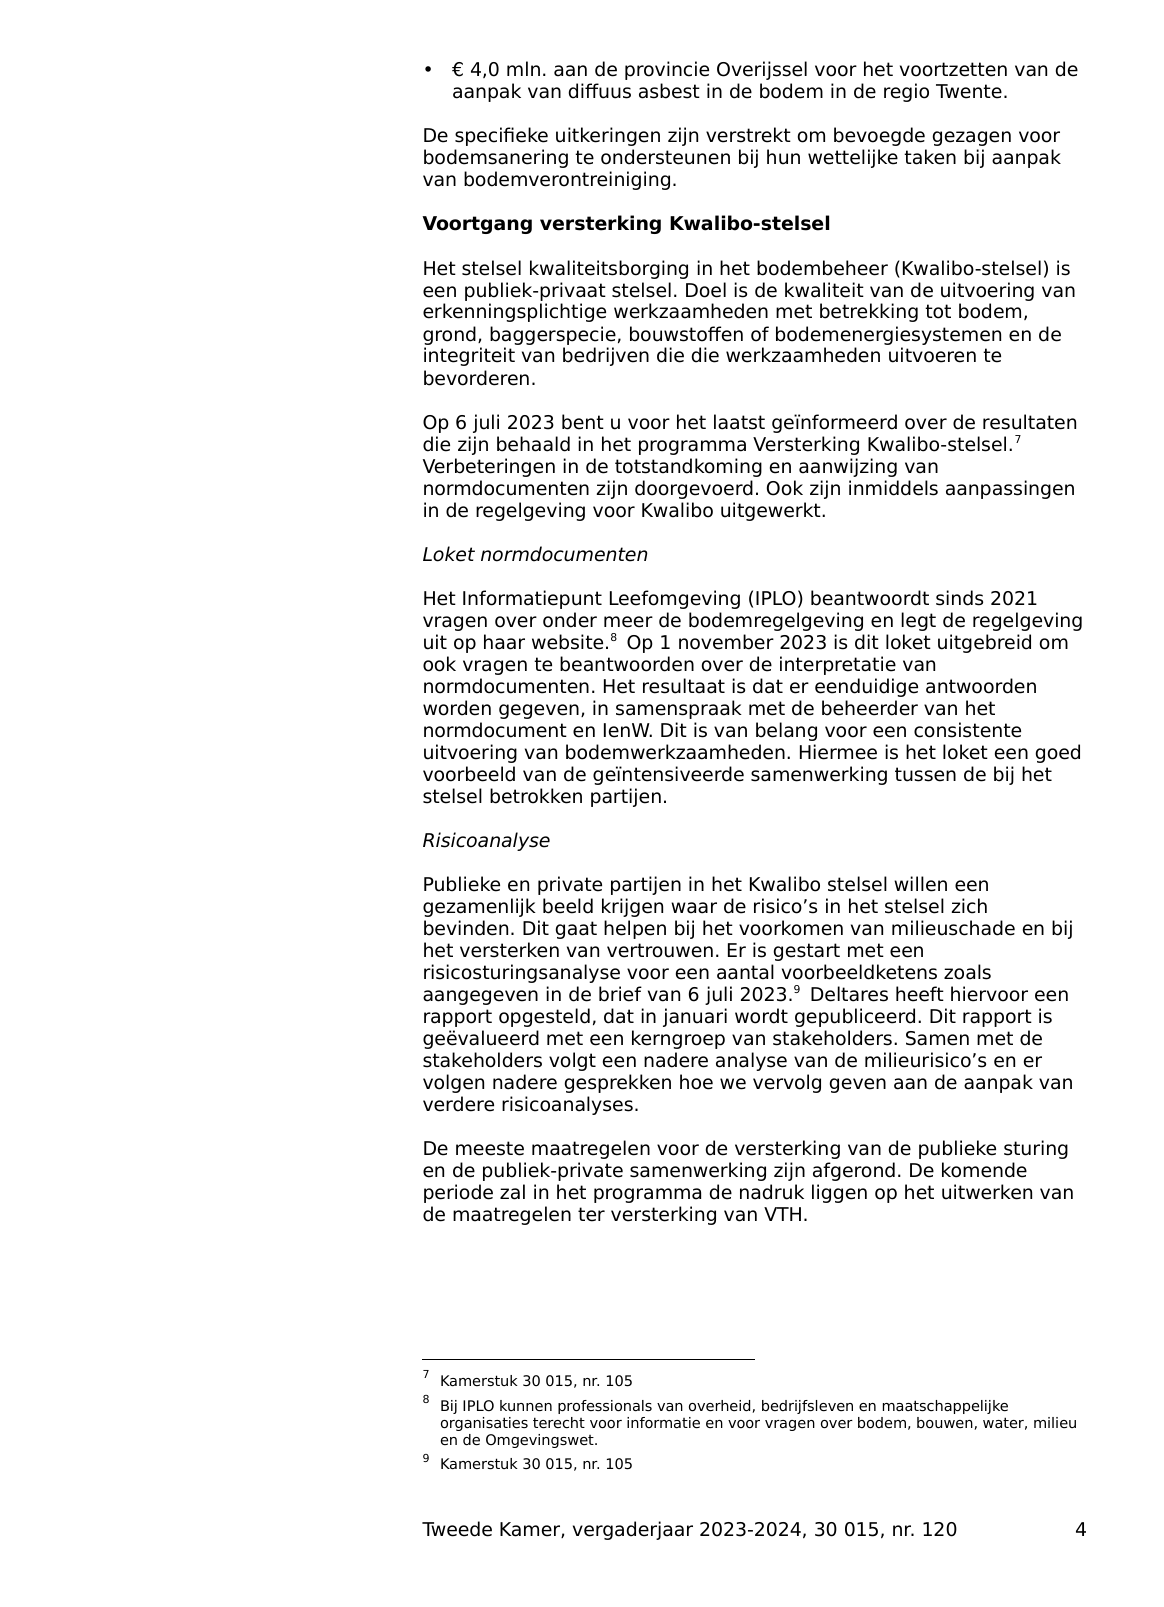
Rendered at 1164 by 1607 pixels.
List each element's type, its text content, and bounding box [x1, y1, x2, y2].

text Kamerstuk 30 015, nr. 105 [422, 1368, 1087, 1391]
text De meeste maatregelen voor de versterking van de publieke sturing en de publiek-private samenwerking zijn afgerond. De komende periode zal in het programma de nadruk liggen op het uitwerken van de maatregelen ter versterking van VTH. [422, 1138, 1087, 1226]
text De specifieke uitkeringen zijn verstrekt om bevoegde gezagen voor bodemsanering te ondersteunen bij hun wettelijke taken bij aanpak van bodemverontreiniging. [422, 125, 1087, 191]
subtitle Risicoanalyse [422, 830, 1087, 852]
subtitle Loket normdocumenten [422, 544, 1087, 566]
text Op 6 juli 2023 bent u voor het laatst geïnformeerd over de resultaten die zijn behaald in het programma Versterking Kwalibo-stelsel. Verbeteringen in de totstandkoming en aanwijzing van normdocumenten zijn doorgevoerd. Ook zijn inmiddels aanpassingen in de regelgeving voor Kwalibo uitgewerkt. [422, 412, 1087, 521]
text Bij IPLO kunnen professionals van overheid, bedrijfsleven en maatschappelijke organisaties terecht voor informatie en voor vragen over bodem, bouwen, water, milieu en de Omgevingswet. [422, 1393, 1087, 1449]
text Het Informatiepunt Leefomgeving (IPLO) beantwoordt sinds 2021 vragen over onder meer de bodemregelgeving en legt de regelgeving uit op haar website. Op 1 november 2023 is dit loket uitgebreid om ook vragen te beantwoorden over de interpretatie van normdocumenten. Het resultaat is dat er eenduidige antwoorden worden gegeven, in samenspraak met de beheerder van het normdocument en IenW. Dit is van belang voor een consistente uitvoering van bodemwerkzaamheden. Hiermee is het loket een goed voorbeeld van de geïntensiveerde samenwerking tussen de bij het stelsel betrokken partijen. [422, 588, 1087, 808]
text Kamerstuk 30 015, nr. 105 [422, 1452, 1087, 1474]
subtitle Voortgang versterking Kwalibo-stelsel [422, 213, 1087, 235]
text Het stelsel kwaliteitsborging in het bodembeheer (Kwalibo-stelsel) is een publiek-privaat stelsel. Doel is de kwaliteit van de uitvoering van erkenningsplichtige werkzaamheden met betrekking tot bodem, grond, baggerspecie, bouwstoffen of bodemenergiesystemen en de integriteit van bedrijven die die werkzaamheden uitvoeren te bevorderen. [422, 257, 1087, 389]
text • € 4,0 mln. aan de provincie Overijssel voor het voortzetten van de aanpak van diffuus asbest in de bodem in de regio Twente. [422, 59, 1087, 103]
text Publieke en private partijen in het Kwalibo stelsel willen een gezamenlijk beeld krijgen waar de risico’s in het stelsel zich bevinden. Dit gaat helpen bij het voorkomen van milieuschade en bij het versterken van vertrouwen. Er is gestart met een risicosturingsanalyse voor een aantal voorbeeldketens zoals aangegeven in de brief van 6 juli 2023. Deltares heeft hiervoor een rapport opgesteld, dat in januari wordt gepubliceerd. Dit rapport is geëvalueerd met een kerngroep van stakeholders. Samen met de stakeholders volgt een nadere analyse van de milieurisico’s en er volgen nadere gesprekken hoe we vervolg geven aan de aanpak van verdere risicoanalyses. [422, 874, 1087, 1116]
